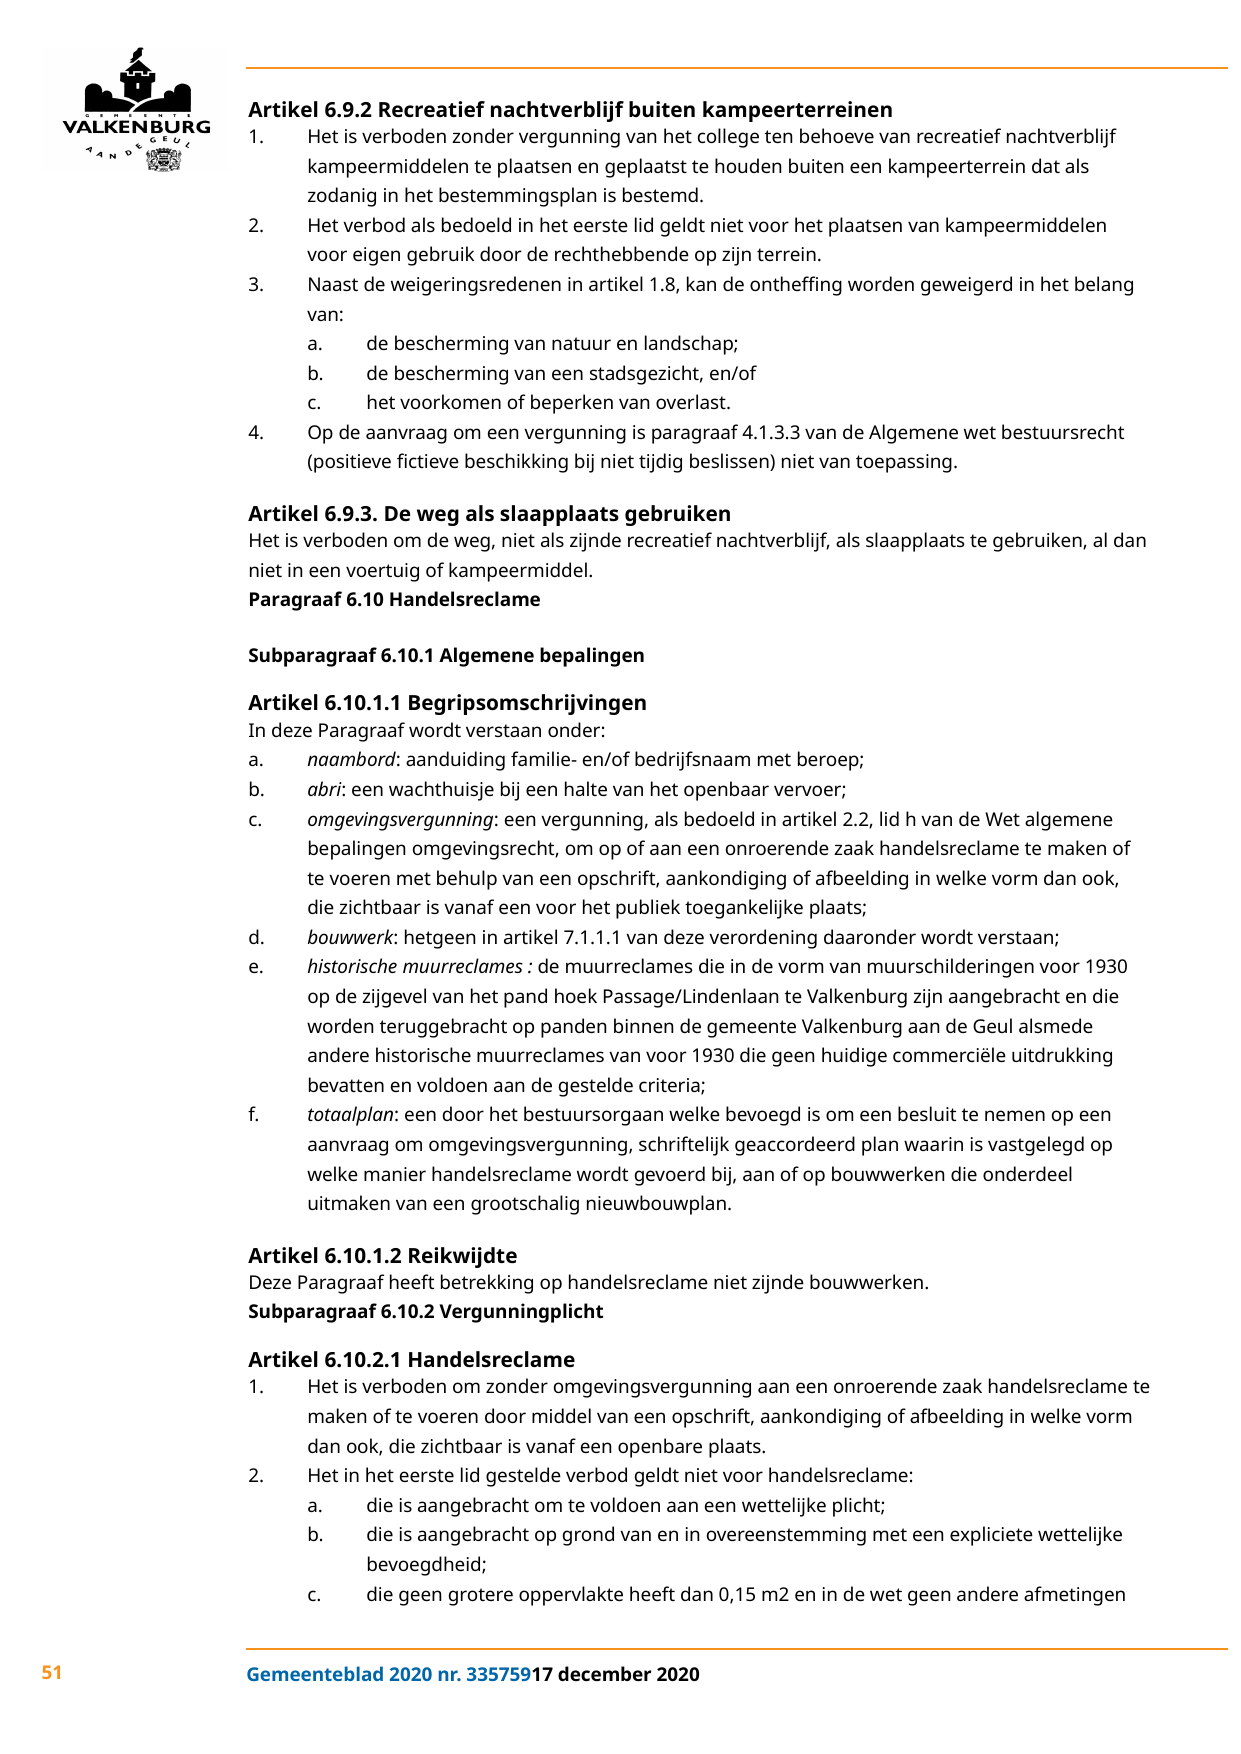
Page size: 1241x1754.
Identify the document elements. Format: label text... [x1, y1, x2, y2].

list die is aangebracht om te voldoen aan een wettelijke plicht; [307, 1492, 1152, 1518]
text Artikel 6.10.1.2 Reikwijdte [248, 1241, 1152, 1269]
list totaalplan: een door het bestuursorgaan welke bevoegd is om een besluit te nemen op een aanvraag om omgevingsvergunning, schriftelijk geaccordeerd plan waarin is vastgelegd op welke manier handelsreclame wordt gevoerd bij, aan of op bouwwerken die onderdeel uitmaken van een grootschalig nieuwbouwplan. [248, 1102, 1152, 1216]
list Het in het eerste lid gestelde verbod geldt niet voor handelsreclame: [248, 1462, 1152, 1488]
list omgevingsvergunning: een vergunning, als bedoeld in artikel 2.2, lid h van de Wet algemene bepalingen omgevingsrecht, om op of aan een onroerende zaak handelsreclame te maken of te voeren met behulp van een opschrift, aankondiging of afbeelding in welke vorm dan ook, die zichtbaar is vanaf een voor het publiek toegankelijke plaats; [248, 806, 1152, 920]
list abri: een wachthuisje bij een halte van het openbaar vervoer; [248, 776, 1152, 802]
list het voorkomen of beperken van overlast. [307, 389, 1152, 415]
text Artikel 6.9.3. De weg als slaapplaats gebruiken [248, 499, 1152, 527]
text Artikel 6.9.2 Recreatief nachtverblijf buiten kampeerterreinen [248, 95, 1152, 123]
list naambord: aanduiding familie- en/of bedrijfsnaam met beroep; [248, 747, 1152, 772]
list Het is verboden om zonder omgevingsvergunning aan een onroerende zaak handelsreclame te maken of te voeren door middel van een opschrift, aankondiging of afbeelding in welke vorm dan ook, die zichtbaar is vanaf een openbare plaats. [248, 1374, 1152, 1459]
text Deze Paragraaf heeft betrekking op handelsreclame niet zijnde bouwwerken. [248, 1269, 1152, 1295]
text In deze Paragraaf wordt verstaan onder: [248, 717, 1152, 743]
list Naast de weigeringsredenen in artikel 1.8, kan de ontheffing worden geweigerd in het belang van: [248, 271, 1152, 326]
text Subparagraaf 6.10.2 Vergunningplicht [248, 1299, 1152, 1324]
picture [41, 47, 231, 172]
text Subparagraaf 6.10.1 Algemene bepalingen [248, 642, 1152, 668]
list die geen grotere oppervlakte heeft dan 0,15 m2 en in de wet geen andere afmetingen [307, 1581, 1152, 1607]
list Het verbod als bedoeld in het eerste lid geldt niet voor het plaatsen van kampeermiddelen voor eigen gebruik door de rechthebbende op zijn terrein. [248, 212, 1152, 267]
list die is aangebracht op grond van en in overeenstemming met een expliciete wettelijke bevoegdheid; [307, 1522, 1152, 1577]
text Artikel 6.10.1.1 Begripsomschrijvingen [248, 688, 1152, 717]
list de bescherming van een stadsgezicht, en/of [307, 360, 1152, 386]
list historische muurreclames : de muurreclames die in de vorm van muurschilderingen voor 1930 op de zijgevel van het pand hoek Passage/Lindenlaan te Valkenburg zijn aangebracht en die worden teruggebracht op panden binnen de gemeente Valkenburg aan de Geul alsmede andere historische muurreclames van voor 1930 die geen huidige commerciële uitdrukking bevatten en voldoen aan de gestelde criteria; [248, 954, 1152, 1098]
text Paragraaf 6.10 Handelsreclame [248, 587, 1152, 612]
text Artikel 6.10.2.1 Handelsreclame [248, 1345, 1152, 1374]
list Op de aanvraag om een vergunning is paragraaf 4.1.3.3 van de Algemene wet bestuursrecht (positieve fictieve beschikking bij niet tijdig beslissen) niet van toepassing. [248, 419, 1152, 474]
list Het is verboden zonder vergunning van het college ten behoeve van recreatief nachtverblijf kampeermiddelen te plaatsen en geplaatst te houden buiten een kampeerterrein dat als zodanig in het bestemmingsplan is bestemd. [248, 123, 1152, 208]
list bouwwerk: hetgeen in artikel 7.1.1.1 van deze verordening daaronder wordt verstaan; [248, 924, 1152, 950]
list de bescherming van natuur en landschap; [307, 330, 1152, 356]
text Het is verboden om de weg, niet als zijnde recreatief nachtverblijf, als slaapplaats te gebruiken, al dan niet in een voertuig of kampeermiddel. [248, 527, 1152, 583]
